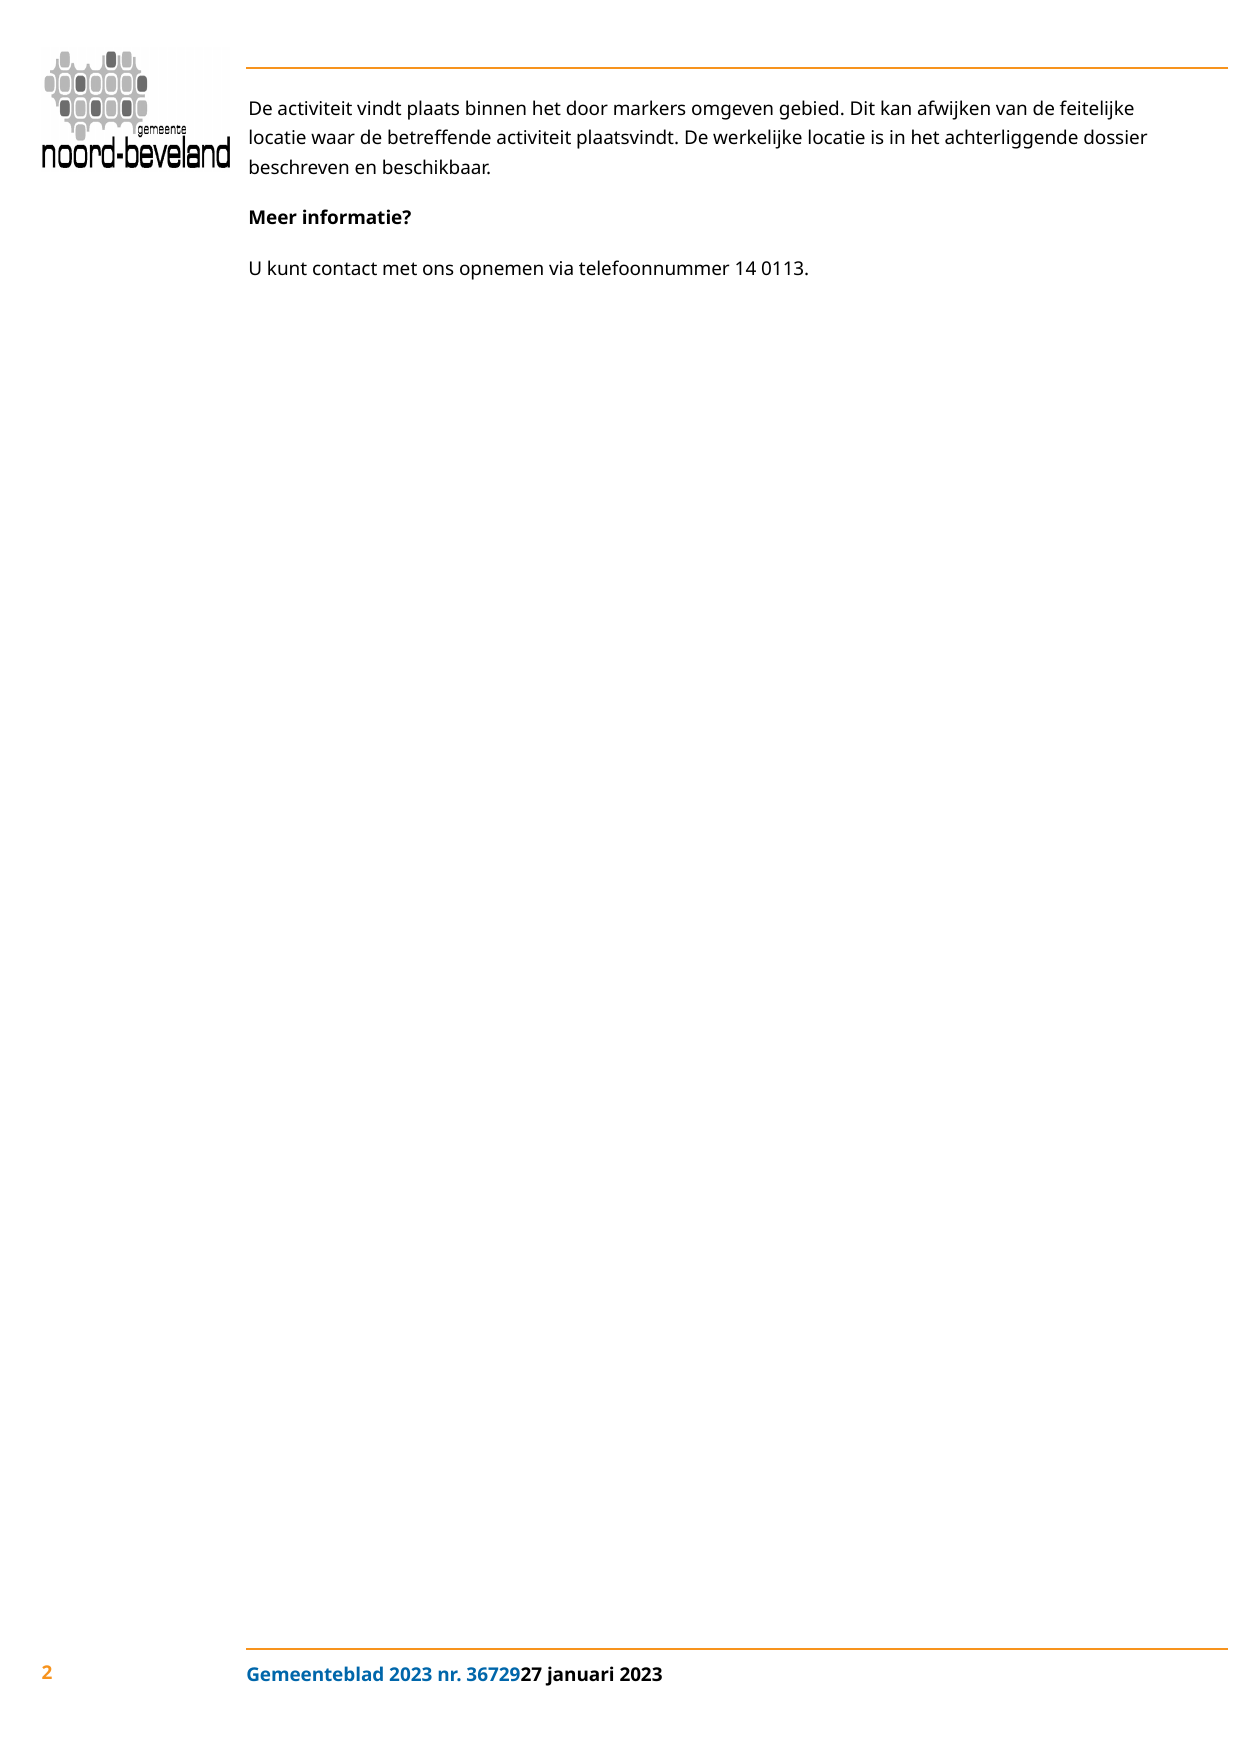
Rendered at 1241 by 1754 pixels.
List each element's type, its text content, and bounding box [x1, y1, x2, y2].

text Meer informatie? [248, 204, 1152, 230]
text U kunt contact met ons opnemen via telefoonnummer 14 0113. [248, 255, 1152, 281]
picture [41, 47, 231, 172]
text De activiteit vindt plaats binnen het door markers omgeven gebied. Dit kan afwijken van de feitelijke locatie waar de betreffende activiteit plaatsvindt. De werkelijke locatie is in het achterliggende dossier beschreven en beschikbaar. [248, 95, 1152, 180]
